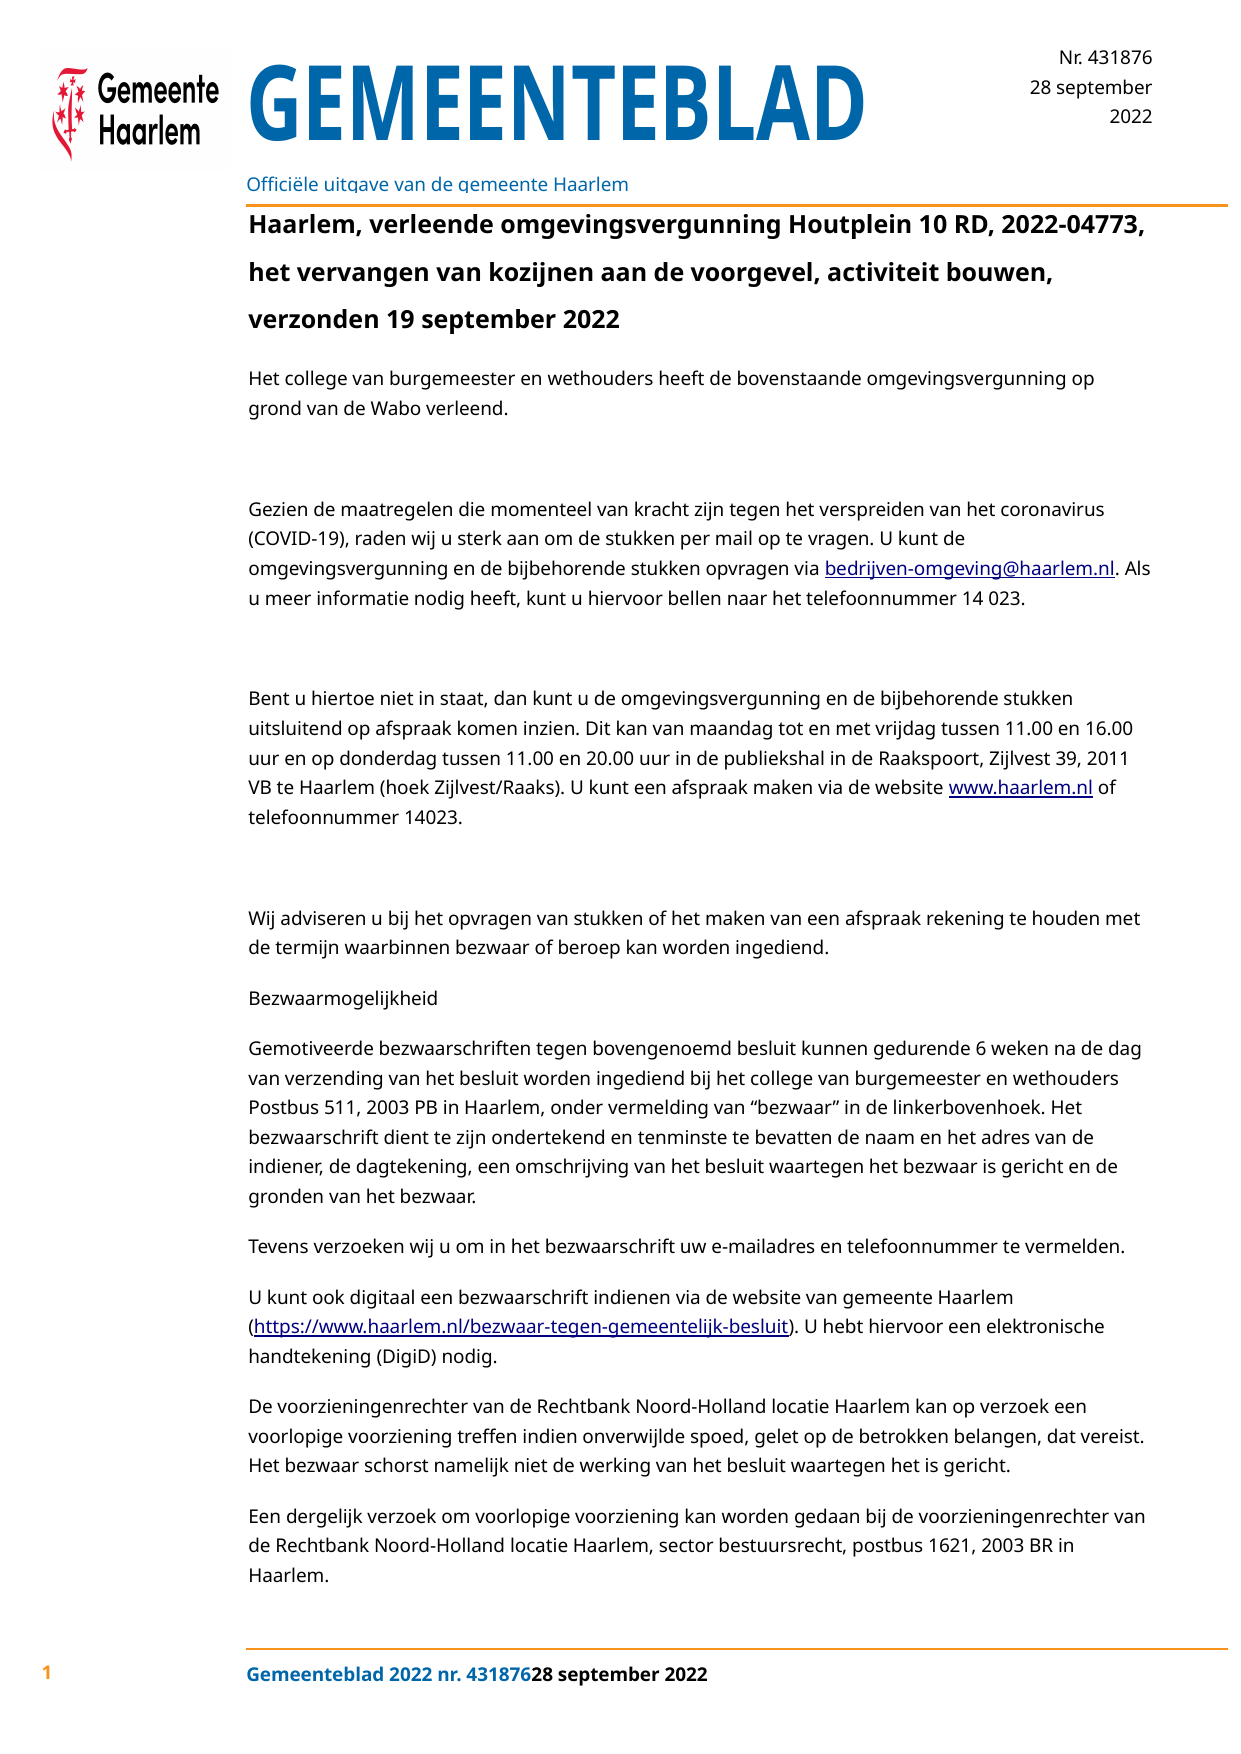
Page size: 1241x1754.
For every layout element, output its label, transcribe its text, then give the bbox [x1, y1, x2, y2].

text Gemotiveerde bezwaarschriften tegen bovengenoemd besluit kunnen gedurende 6 weken na de dag van verzending van het besluit worden ingediend bij het college van burgemeester en wethouders Postbus 511, 2003 PB in Haarlem, onder vermelding van “bezwaar” in de linkerbovenhoek. Het bezwaarschrift dient te zijn ondertekend en tenminste te bevatten de naam en het adres van de indiener, de dagtekening, een omschrijving van het besluit waartegen het bezwaar is gericht en de gronden van het bezwaar. [248, 1035, 1152, 1209]
text Bezwaarmogelijkheid [248, 985, 1152, 1010]
text U kunt ook digitaal een bezwaarschrift indienen via de website van gemeente Haarlem (https://www.haarlem.nl/bezwaar-tegen-gemeentelijk-besluit). U hebt hiervoor een elektronische handtekening (DigiD) nodig. [248, 1284, 1152, 1369]
text Gezien de maatregelen die momenteel van kracht zijn tegen het verspreiden van het coronavirus (COVID-19), raden wij u sterk aan om de stukken per mail op te vragen. U kunt de omgevingsvergunning en de bijbehorende stukken opvragen via bedrijven-omgeving@haarlem.nl. Als u meer informatie nodig heeft, kunt u hiervoor bellen naar het telefoonnummer 14 023. [248, 496, 1152, 610]
picture [41, 47, 231, 172]
text De voorzieningenrechter van de Rechtbank Noord-Holland locatie Haarlem kan op verzoek een voorlopige voorziening treffen indien onverwijlde spoed, gelet op de betrokken belangen, dat vereist. Het bezwaar schorst namelijk niet de werking van het besluit waartegen het is gericht. [248, 1393, 1152, 1478]
text Een dergelijk verzoek om voorlopige voorziening kan worden gedaan bij de voorzieningenrechter van de Rechtbank Noord-Holland locatie Haarlem, sector bestuursrecht, postbus 1621, 2003 BR in Haarlem. [248, 1503, 1152, 1588]
text Tevens verzoeken wij u om in het bezwaarschrift uw e-mailadres en telefoonnummer te vermelden. [248, 1233, 1152, 1259]
text Haarlem, verleende omgevingsvergunning Houtplein 10 RD, 2022-04773, het vervangen van kozijnen aan de voorgevel, activiteit bouwen, verzonden 19 september 2022 [248, 207, 1152, 336]
text Bent u hiertoe niet in staat, dan kunt u de omgevingsvergunning en de bijbehorende stukken uitsluitend op afspraak komen inzien. Dit kan van maandag tot en met vrijdag tussen 11.00 en 16.00 uur en op donderdag tussen 11.00 en 20.00 uur in de publiekshal in de Raakspoort, Zijlvest 39, 2011 VB te Haarlem (hoek Zijlvest/Raaks). U kunt een afspraak maken via de website www.haarlem.nl of telefoonnummer 14023. [248, 686, 1152, 829]
text Wij adviseren u bij het opvragen van stukken of het maken van een afspraak rekening te houden met de termijn waarbinnen bezwaar of beroep kan worden ingediend. [248, 905, 1152, 960]
text Het college van burgemeester en wethouders heeft de bovenstaande omgevingsvergunning op grond van de Wabo verleend. [248, 366, 1152, 421]
